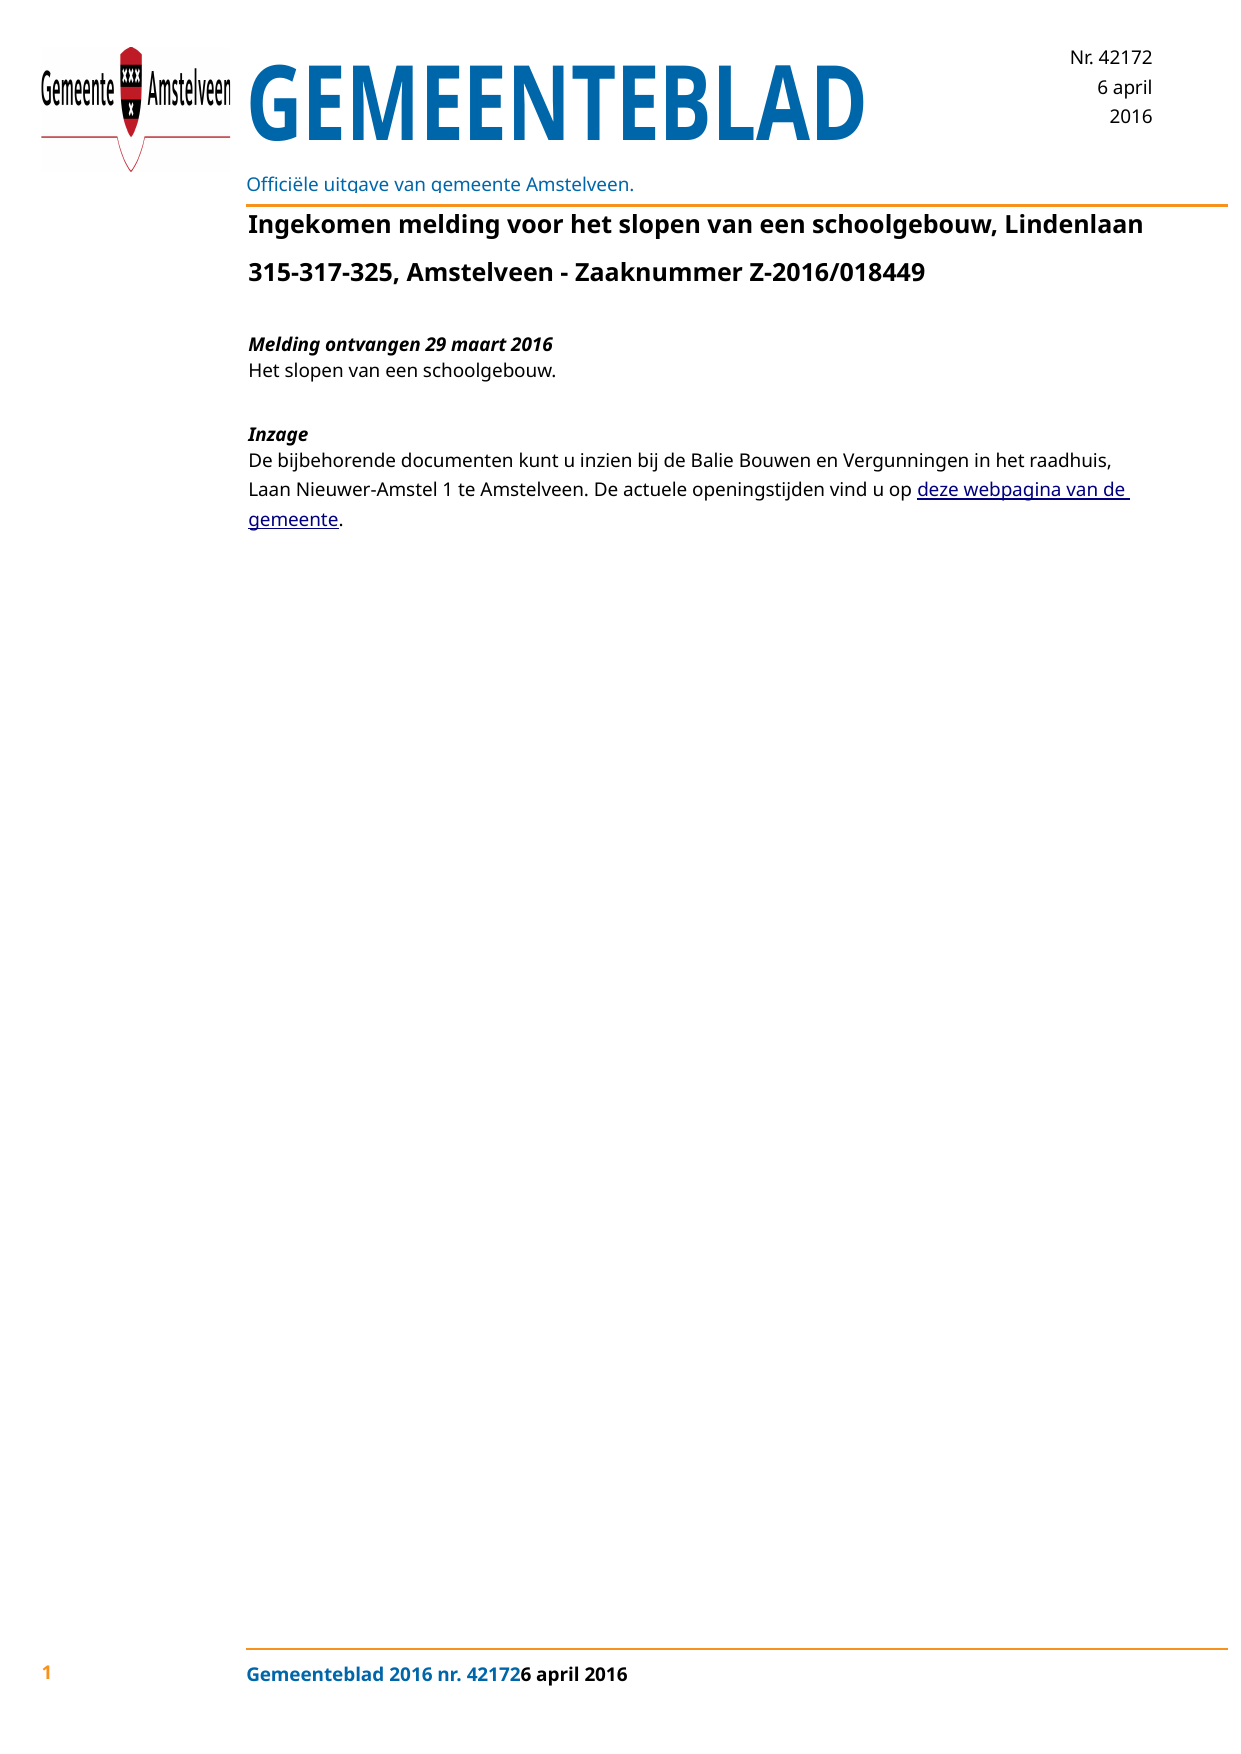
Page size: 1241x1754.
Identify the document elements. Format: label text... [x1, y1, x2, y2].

text Ingekomen melding voor het slopen van een schoolgebouw, Lindenlaan 315-317-325, Amstelveen - Zaaknummer Z-2016/018449 [248, 207, 1152, 288]
text Het slopen van een schoolgebouw. [248, 357, 1152, 383]
picture [41, 47, 231, 172]
text Inzage [248, 421, 1152, 447]
text De bijbehorende documenten kunt u inzien bij de Balie Bouwen en Vergunningen in het raadhuis, Laan Nieuwer-Amstel 1 te Amstelveen. De actuele openingstijden vind u op deze webpagina van de gemeente. [248, 447, 1152, 532]
text Melding ontvangen 29 maart 2016 [248, 331, 1152, 357]
